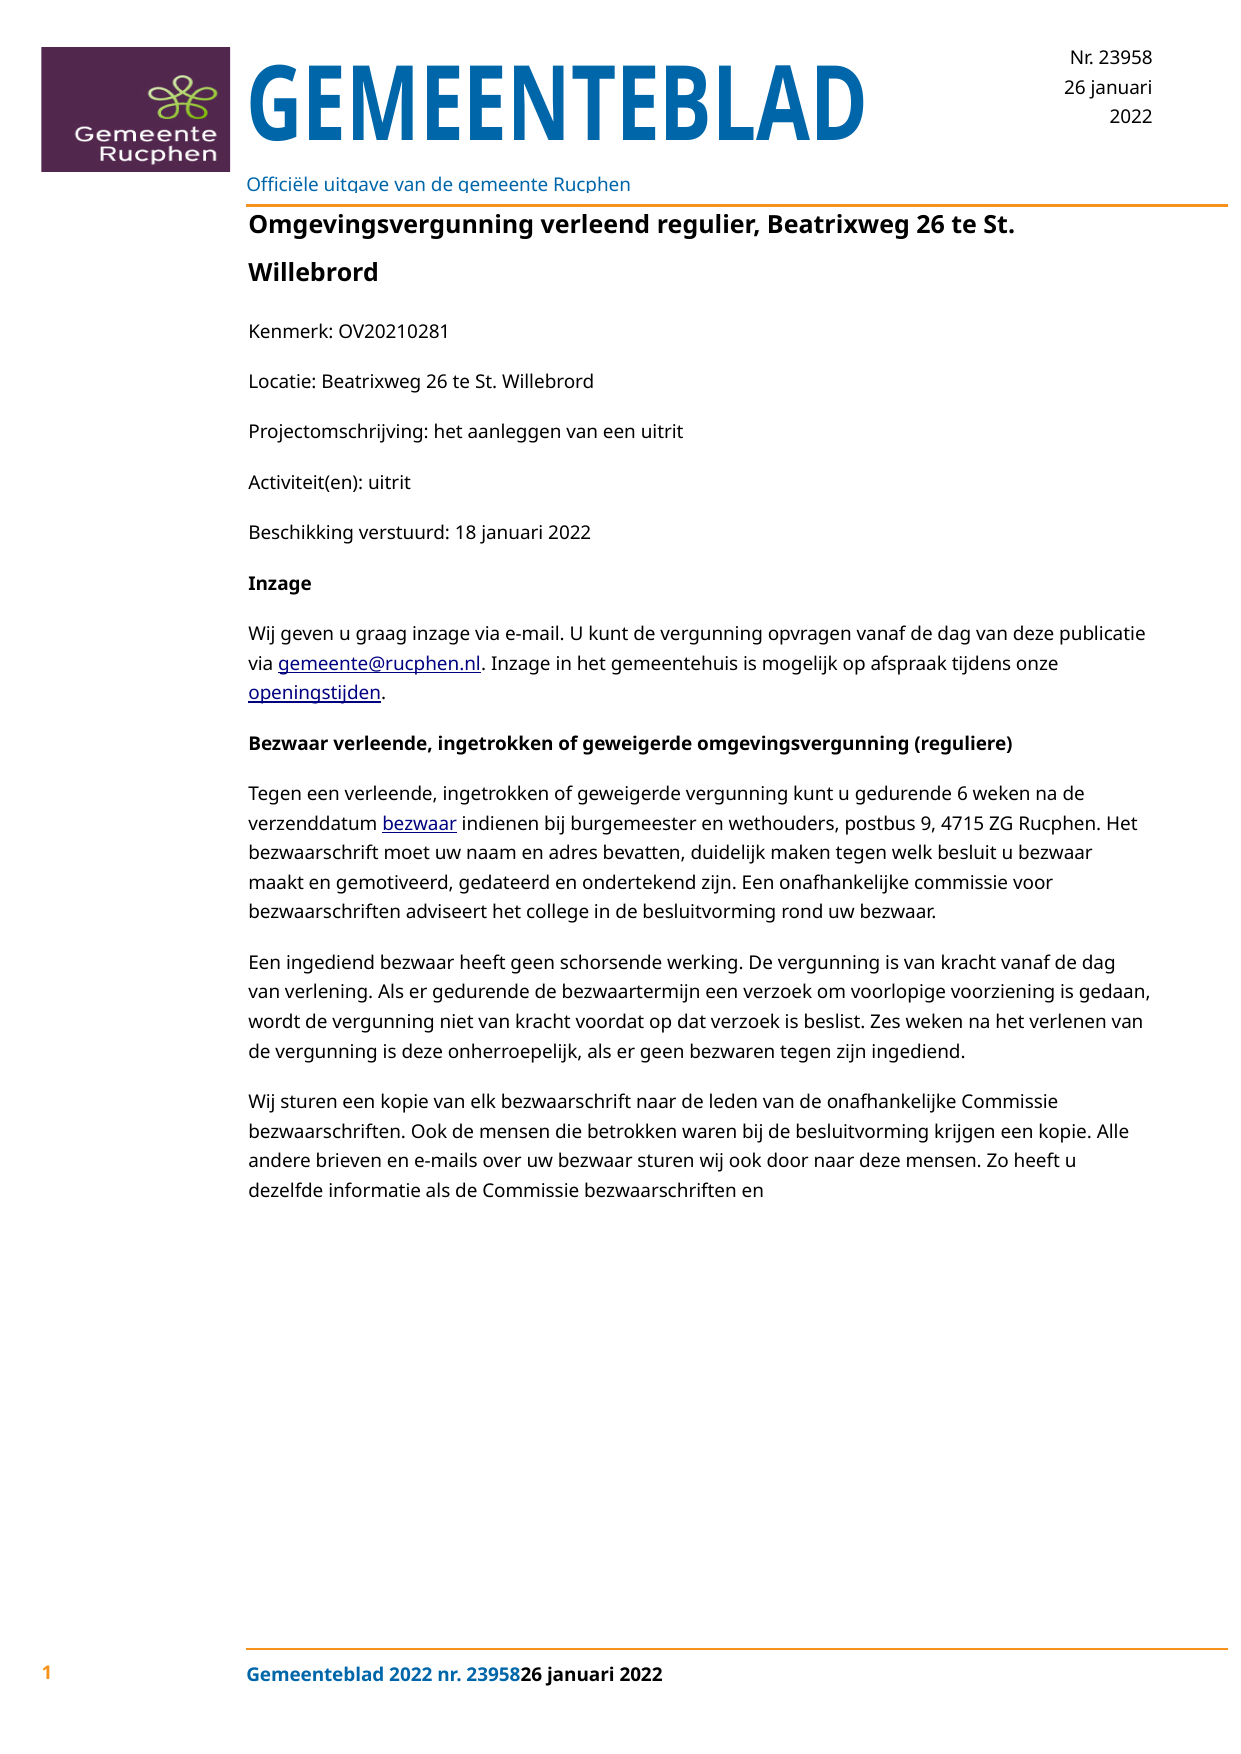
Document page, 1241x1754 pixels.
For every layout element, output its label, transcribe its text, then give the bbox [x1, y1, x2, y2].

text Kenmerk: OV20210281 [248, 318, 1152, 344]
text Tegen een verleende, ingetrokken of geweigerde vergunning kunt u gedurende 6 weken na de verzenddatum bezwaar indienen bij burgemeester en wethouders, postbus 9, 4715 ZG Rucphen. Het bezwaarschrift moet uw naam en adres bevatten, duidelijk maken tegen welk besluit u bezwaar maakt en gemotiveerd, gedateerd en ondertekend zijn. Een onafhankelijke commissie voor bezwaarschriften adviseert het college in de besluitvorming rond uw bezwaar. [248, 780, 1152, 924]
text Wij geven u graag inzage via e-mail. U kunt de vergunning opvragen vanaf de dag van deze publicatie via gemeente@rucphen.nl. Inzage in het gemeentehuis is mogelijk op afspraak tijdens onze openingstijden. [248, 620, 1152, 705]
text Beschikking verstuurd: 18 januari 2022 [248, 519, 1152, 545]
picture [41, 47, 231, 172]
text Projectomschrijving: het aanleggen van een uitrit [248, 419, 1152, 444]
text Een ingediend bezwaar heeft geen schorsende werking. De vergunning is van kracht vanaf de dag van verlening. Als er gedurende de bezwaartermijn een verzoek om voorlopige voorziening is gedaan, wordt de vergunning niet van kracht voordat op dat verzoek is beslist. Zes weken na het verlenen van de vergunning is deze onherroepelijk, als er geen bezwaren tegen zijn ingediend. [248, 949, 1152, 1064]
text Locatie: Beatrixweg 26 te St. Willebrord [248, 368, 1152, 394]
text Bezwaar verleende, ingetrokken of geweigerde omgevingsvergunning (reguliere) [248, 730, 1152, 756]
text Wij sturen een kopie van elk bezwaarschrift naar de leden van de onafhankelijke Commissie bezwaarschriften. Ook de mensen die betrokken waren bij de besluitvorming krijgen een kopie. Alle andere brieven en e-mails over uw bezwaar sturen wij ook door naar deze mensen. Zo heeft u dezelfde informatie als de Commissie bezwaarschriften en [248, 1088, 1152, 1203]
text Omgevingsvergunning verleend regulier, Beatrixweg 26 te St. Willebrord [248, 207, 1152, 288]
text Activiteit(en): uitrit [248, 469, 1152, 495]
text Inzage [248, 570, 1152, 596]
